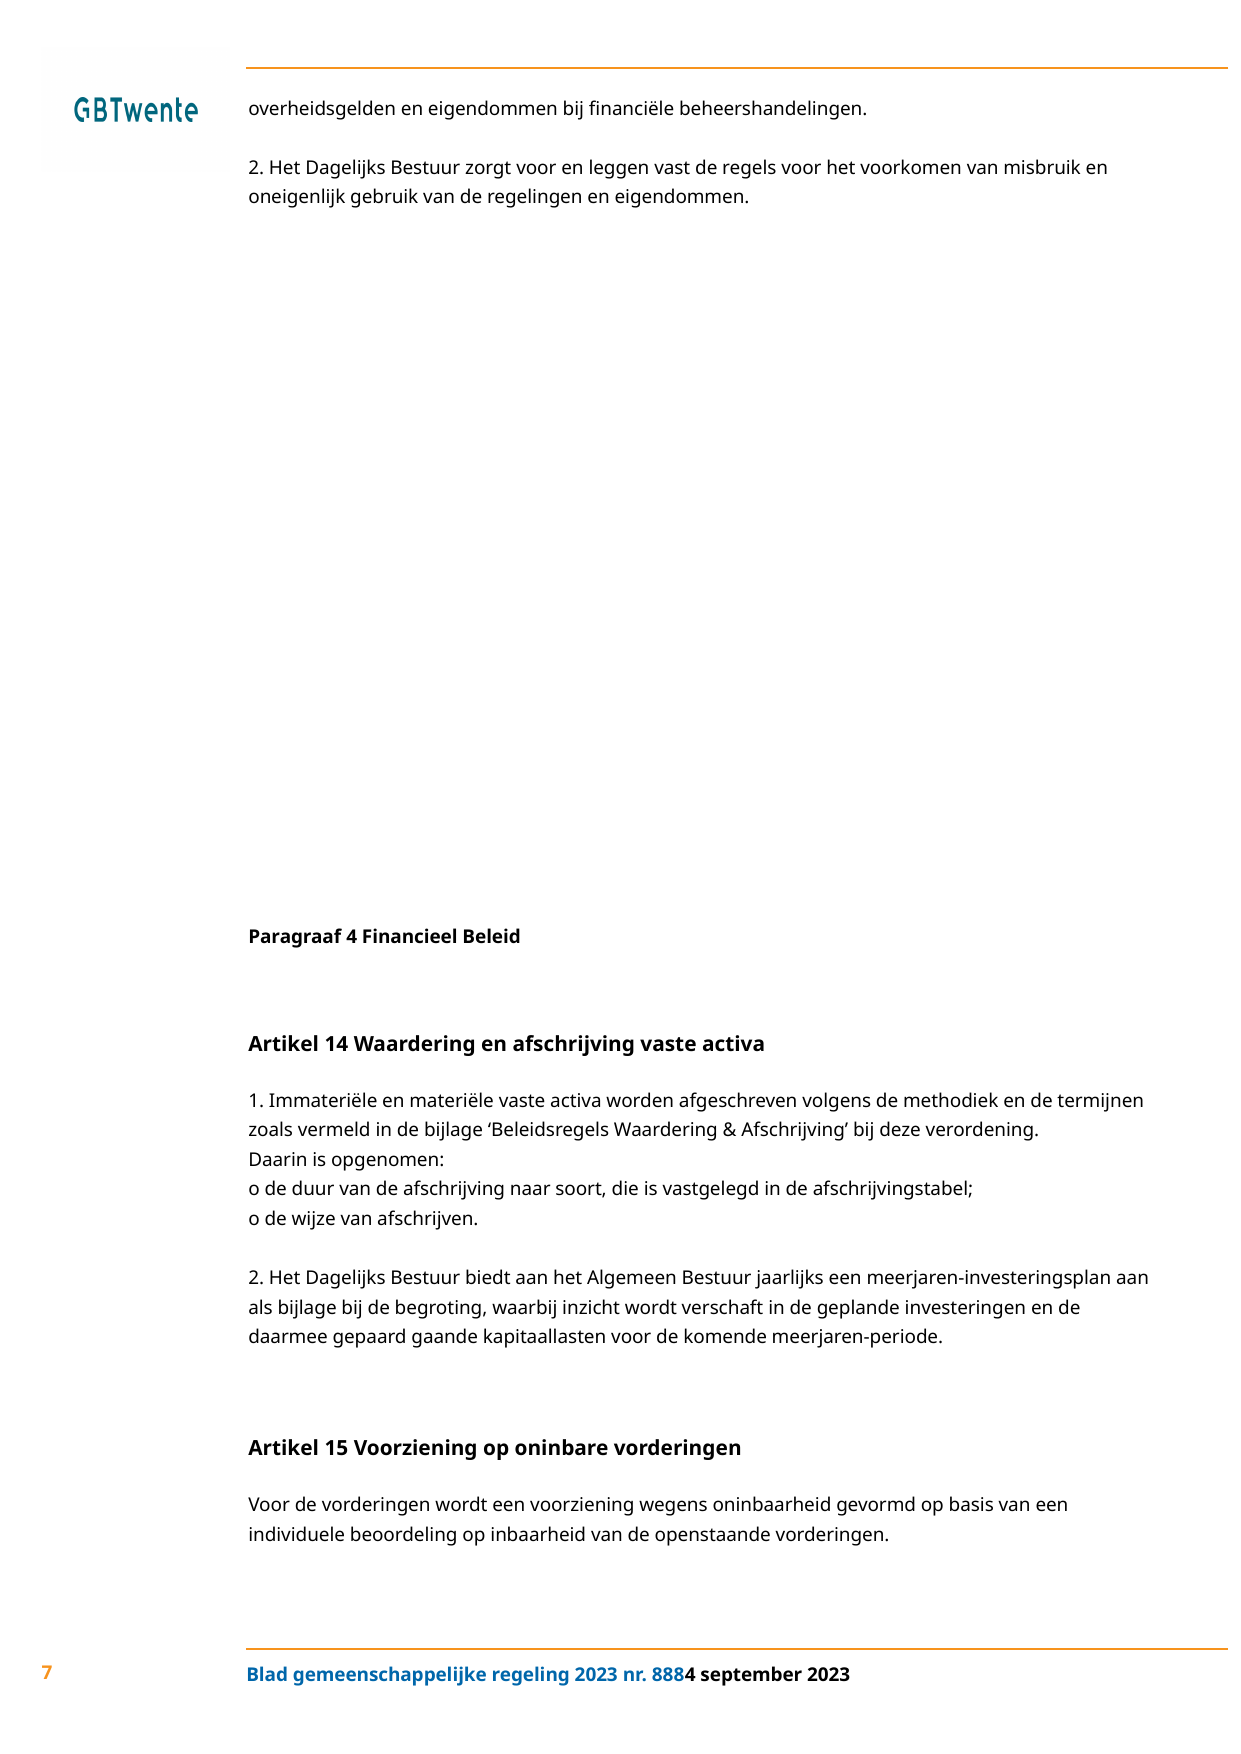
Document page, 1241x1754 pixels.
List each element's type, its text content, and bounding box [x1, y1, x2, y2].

text o de duur van de afschrijving naar soort, die is vastgelegd in de afschrijvingstabel; [248, 1176, 1152, 1201]
text Voor de vorderingen wordt een voorziening wegens oninbaarheid gevormd op basis van een individuele beoordeling op inbaarheid van de openstaande vorderingen. [248, 1491, 1152, 1546]
picture [41, 47, 231, 172]
text Artikel 15 Voorziening op oninbare vorderingen [248, 1433, 1152, 1462]
text Daarin is opgenomen: [248, 1146, 1152, 1172]
text overheidsgelden en eigendommen bij financiële beheershandelingen. [248, 95, 1152, 121]
text 2. Het Dagelijks Bestuur zorgt voor en leggen vast de regels voor het voorkomen van misbruik en oneigenlijk gebruik van de regelingen en eigendommen. [248, 154, 1152, 209]
text 2. Het Dagelijks Bestuur biedt aan het Algemeen Bestuur jaarlijks een meerjaren-investeringsplan aan als bijlage bij de begroting, waarbij inzicht wordt verschaft in de geplande investeringen en de daarmee gepaard gaande kapitaallasten voor de komende meerjaren-periode. [248, 1264, 1152, 1349]
text o de wijze van afschrijven. [248, 1205, 1152, 1231]
text Artikel 14 Waardering en afschrijving vaste activa [248, 1029, 1152, 1057]
text 1. Immateriële en materiële vaste activa worden afgeschreven volgens de methodiek en de termijnen zoals vermeld in de bijlage ‘Beleidsregels Waardering & Afschrijving’ bij deze verordening. [248, 1087, 1152, 1142]
text Paragraaf 4 Financieel Beleid [248, 923, 1152, 949]
